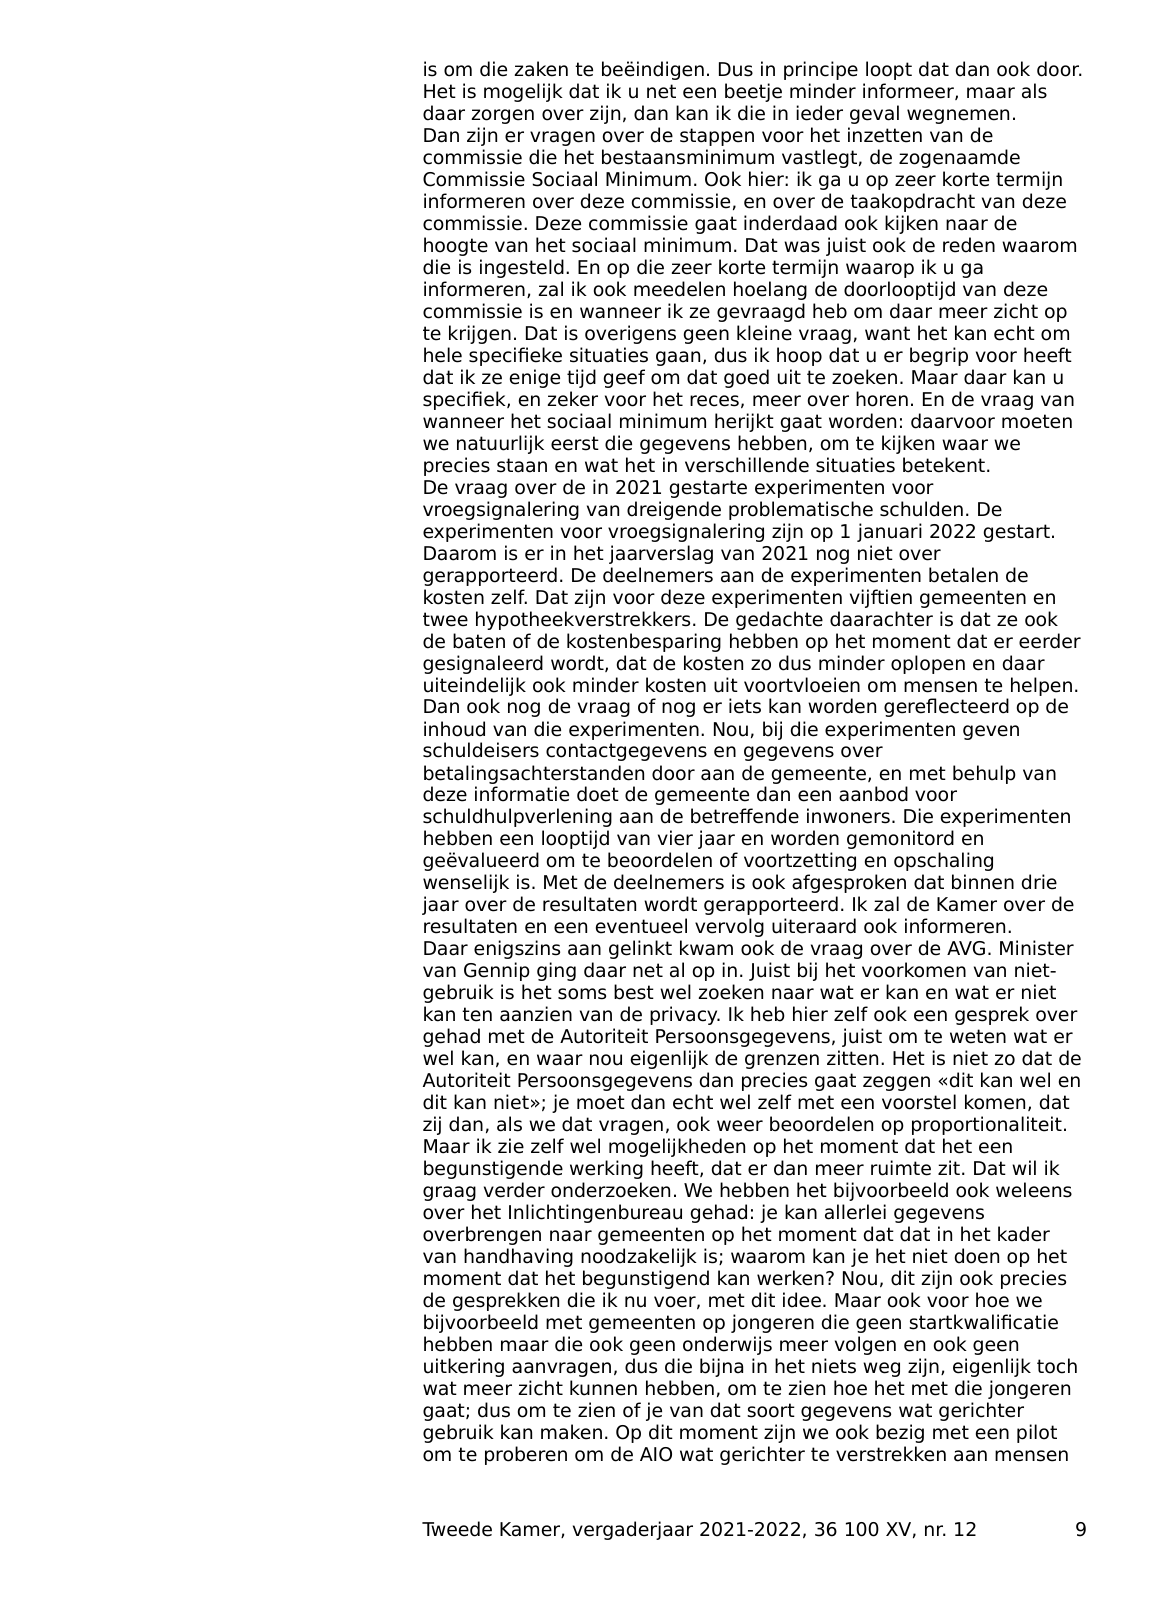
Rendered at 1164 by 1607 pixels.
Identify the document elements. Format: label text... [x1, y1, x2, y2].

text De vraag over de in 2021 gestarte experimenten voor vroegsignalering van dreigende problematische schulden. De experimenten voor vroegsignalering zijn op 1 januari 2022 gestart. Daarom is er in het jaarverslag van 2021 nog niet over gerapporteerd. De deelnemers aan de experimenten betalen de kosten zelf. Dat zijn voor deze experimenten vijftien gemeenten en twee hypotheekverstrekkers. De gedachte daarachter is dat ze ook de baten of de kostenbesparing hebben op het moment dat er eerder gesignaleerd wordt, dat de kosten zo dus minder oplopen en daar uiteindelijk ook minder kosten uit voortvloeien om mensen te helpen. [422, 477, 1087, 696]
text Daar enigszins aan gelinkt kwam ook de vraag over de AVG. Minister van Gennip ging daar net al op in. Juist bij het voorkomen van niet-gebruik is het soms best wel zoeken naar wat er kan en wat er niet kan ten aanzien van de privacy. Ik heb hier zelf ook een gesprek over gehad met de Autoriteit Persoonsgegevens, juist om te weten wat er wel kan, en waar nou eigenlijk de grenzen zitten. Het is niet zo dat de Autoriteit Persoonsgegevens dan precies gaat zeggen «dit kan wel en dit kan niet»; je moet dan echt wel zelf met een voorstel komen, dat zij dan, als we dat vragen, ook weer beoordelen op proportionaliteit. Maar ik zie zelf wel mogelijkheden op het moment dat het een begunstigende werking heeft, dat er dan meer ruimte zit. Dat wil ik graag verder onderzoeken. We hebben het bijvoorbeeld ook weleens over het Inlichtingenbureau gehad: je kan allerlei gegevens overbrengen naar gemeenten op het moment dat dat in het kader van handhaving noodzakelijk is; waarom kan je het niet doen op het moment dat het begunstigend kan werken? Nou, dit zijn ook precies de gesprekken die ik nu voer, met dit idee. Maar ook voor hoe we bijvoorbeeld met gemeenten op jongeren die geen startkwalificatie hebben maar die ook geen onderwijs meer volgen en ook geen uitkering aanvragen, dus die bijna in het niets weg zijn, eigenlijk toch wat meer zicht kunnen hebben, om te zien hoe het met die jongeren gaat; dus om te zien of je van dat soort gegevens wat gerichter gebruik kan maken. Op dit moment zijn we ook bezig met een pilot om te proberen om de AIO wat gerichter te verstrekken aan mensen [422, 938, 1087, 1466]
text Dan zijn er vragen over de stappen voor het inzetten van de commissie die het bestaansminimum vastlegt, de zogenaamde Commissie Sociaal Minimum. Ook hier: ik ga u op zeer korte termijn informeren over deze commissie, en over de taakopdracht van deze commissie. Deze commissie gaat inderdaad ook kijken naar de hoogte van het sociaal minimum. Dat was juist ook de reden waarom die is ingesteld. En op die zeer korte termijn waarop ik u ga informeren, zal ik ook meedelen hoelang de doorlooptijd van deze commissie is en wanneer ik ze gevraagd heb om daar meer zicht op te krijgen. Dat is overigens geen kleine vraag, want het kan echt om hele specifieke situaties gaan, dus ik hoop dat u er begrip voor heeft dat ik ze enige tijd geef om dat goed uit te zoeken. Maar daar kan u specifiek, en zeker voor het reces, meer over horen. En de vraag van wanneer het sociaal minimum herijkt gaat worden: daarvoor moeten we natuurlijk eerst die gegevens hebben, om te kijken waar we precies staan en wat het in verschillende situaties betekent. [422, 125, 1087, 477]
text is om die zaken te beëindigen. Dus in principe loopt dat dan ook door. Het is mogelijk dat ik u net een beetje minder informeer, maar als daar zorgen over zijn, dan kan ik die in ieder geval wegnemen. [422, 59, 1087, 125]
text Dan ook nog de vraag of nog er iets kan worden gereflecteerd op de inhoud van die experimenten. Nou, bij die experimenten geven schuldeisers contactgegevens en gegevens over betalingsachterstanden door aan de gemeente, en met behulp van deze informatie doet de gemeente dan een aanbod voor schuldhulpverlening aan de betreffende inwoners. Die experimenten hebben een looptijd van vier jaar en worden gemonitord en geëvalueerd om te beoordelen of voortzetting en opschaling wenselijk is. Met de deelnemers is ook afgesproken dat binnen drie jaar over de resultaten wordt gerapporteerd. Ik zal de Kamer over de resultaten en een eventueel vervolg uiteraard ook informeren. [422, 696, 1087, 938]
